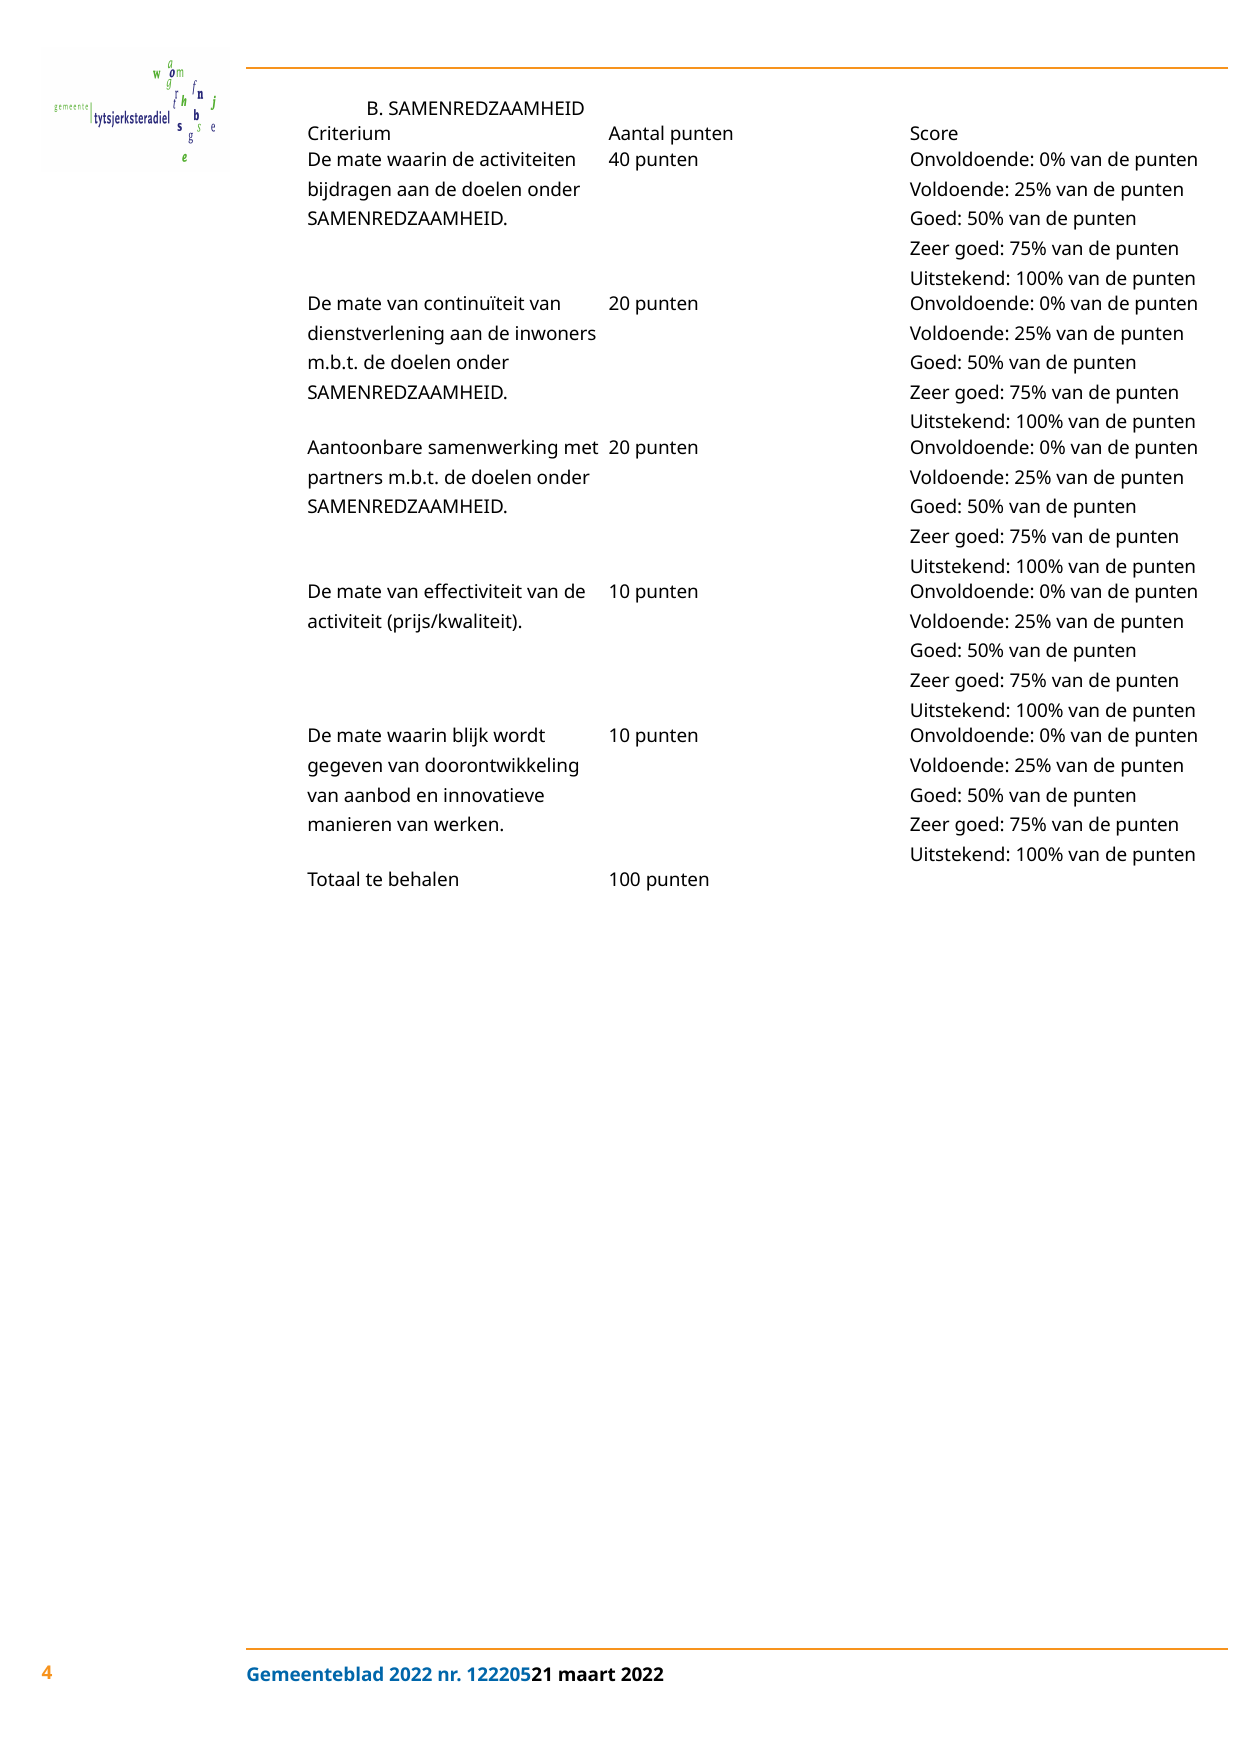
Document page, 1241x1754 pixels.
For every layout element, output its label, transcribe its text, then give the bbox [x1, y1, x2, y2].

table_cell Totaal te behalen [307, 867, 608, 892]
table_cell 40 punten [608, 146, 909, 290]
table_cell 10 punten [608, 723, 909, 867]
table_cell Onvoldoende: 0% van de punten Voldoende: 25% van de punten Goed: 50% van de punten Zeer goed: 75% van de punten Uitstekend: 100% van de punten [910, 723, 1211, 867]
table_cell 20 punten [608, 290, 909, 434]
table_cell De mate waarin blijk wordt gegeven van doorontwikkeling van aanbod en innovatieve manieren van werken. [307, 723, 608, 867]
table_cell De mate waarin de activiteiten bijdragen aan de doelen onder SAMENREDZAAMHEID. [307, 146, 608, 290]
table_cell Onvoldoende: 0% van de punten Voldoende: 25% van de punten Goed: 50% van de punten Zeer goed: 75% van de punten Uitstekend: 100% van de punten [910, 435, 1211, 578]
table_cell Aantoonbare samenwerking met partners m.b.t. de doelen onder SAMENREDZAAMHEID. [307, 435, 608, 578]
table_cell 100 punten [608, 867, 909, 892]
table_cell Onvoldoende: 0% van de punten Voldoende: 25% van de punten Goed: 50% van de punten Zeer goed: 75% van de punten Uitstekend: 100% van de punten [910, 146, 1211, 290]
table_header B. SAMENREDZAAMHEID [307, 95, 1211, 121]
table_cell Score [910, 121, 1211, 146]
table_cell Criterium [307, 121, 608, 146]
table_cell De mate van continuïteit van dienstverlening aan de inwoners m.b.t. de doelen onder SAMENREDZAAMHEID. [307, 290, 608, 434]
table_cell Onvoldoende: 0% van de punten Voldoende: 25% van de punten Goed: 50% van de punten Zeer goed: 75% van de punten Uitstekend: 100% van de punten [910, 579, 1211, 723]
table_cell De mate van effectiviteit van de activiteit (prijs/kwaliteit). [307, 579, 608, 723]
table_cell 10 punten [608, 579, 909, 723]
table_cell [910, 867, 1211, 892]
picture [41, 47, 231, 172]
table_cell Onvoldoende: 0% van de punten Voldoende: 25% van de punten Goed: 50% van de punten Zeer goed: 75% van de punten Uitstekend: 100% van de punten [910, 290, 1211, 434]
table_cell Aantal punten [608, 121, 909, 146]
table_cell 20 punten [608, 435, 909, 578]
